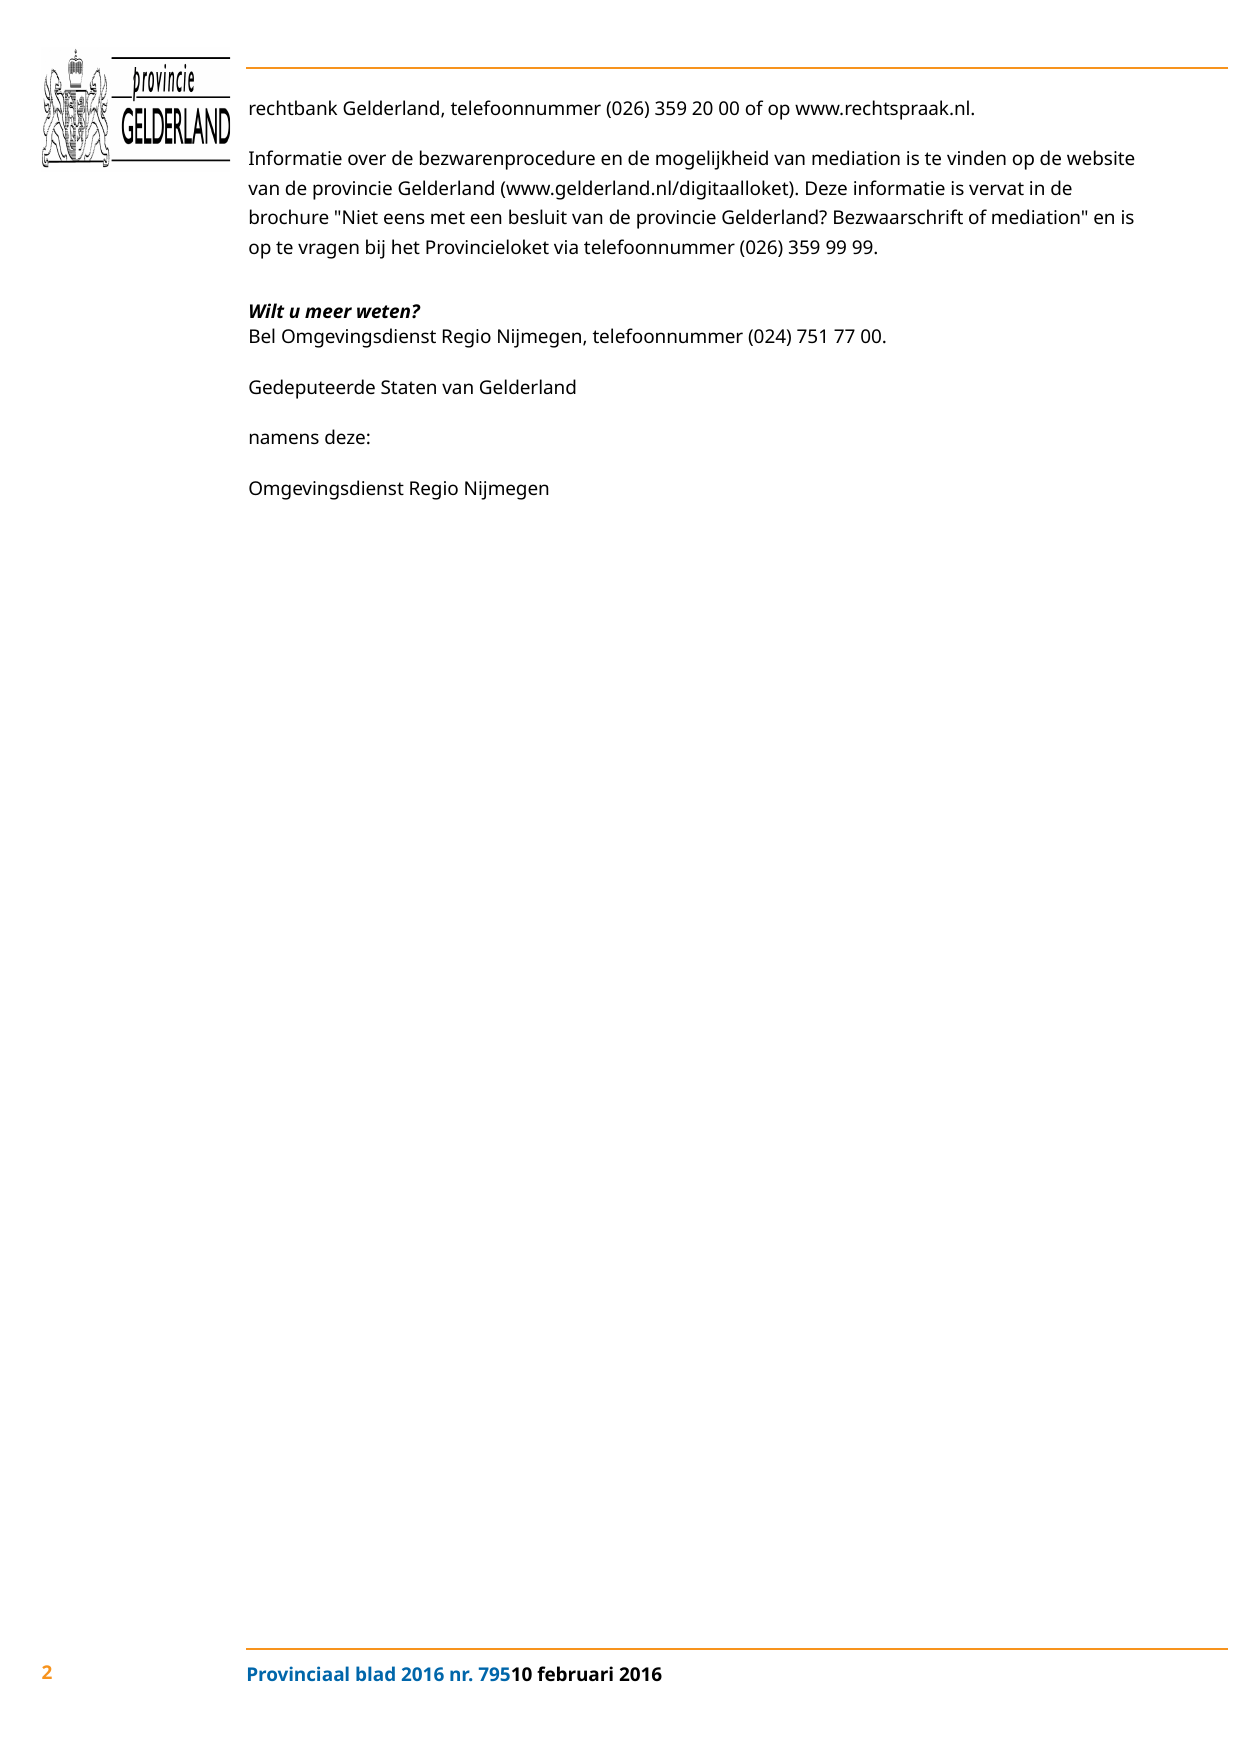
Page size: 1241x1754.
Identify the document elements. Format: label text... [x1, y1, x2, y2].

text rechtbank Gelderland, telefoonnummer (026) 359 20 00 of op www.rechtspraak.nl. [248, 95, 1152, 121]
text Bel Omgevingsdienst Regio Nijmegen, telefoonnummer (024) 751 77 00. [248, 324, 1152, 349]
text namens deze: [248, 424, 1152, 450]
picture [41, 47, 231, 172]
text Omgevingsdienst Regio Nijmegen [248, 475, 1152, 501]
text Informatie over de bezwarenprocedure en de mogelijkheid van mediation is te vinden op de website van de provincie Gelderland (www.gelderland.nl/digitaalloket). Deze informatie is vervat in de brochure "Niet eens met een besluit van de provincie Gelderland? Bezwaarschrift of mediation" en is op te vragen bij het Provincieloket via telefoonnummer (026) 359 99 99. [248, 145, 1152, 260]
text Wilt u meer weten? [248, 298, 1152, 324]
text Gedeputeerde Staten van Gelderland [248, 374, 1152, 400]
